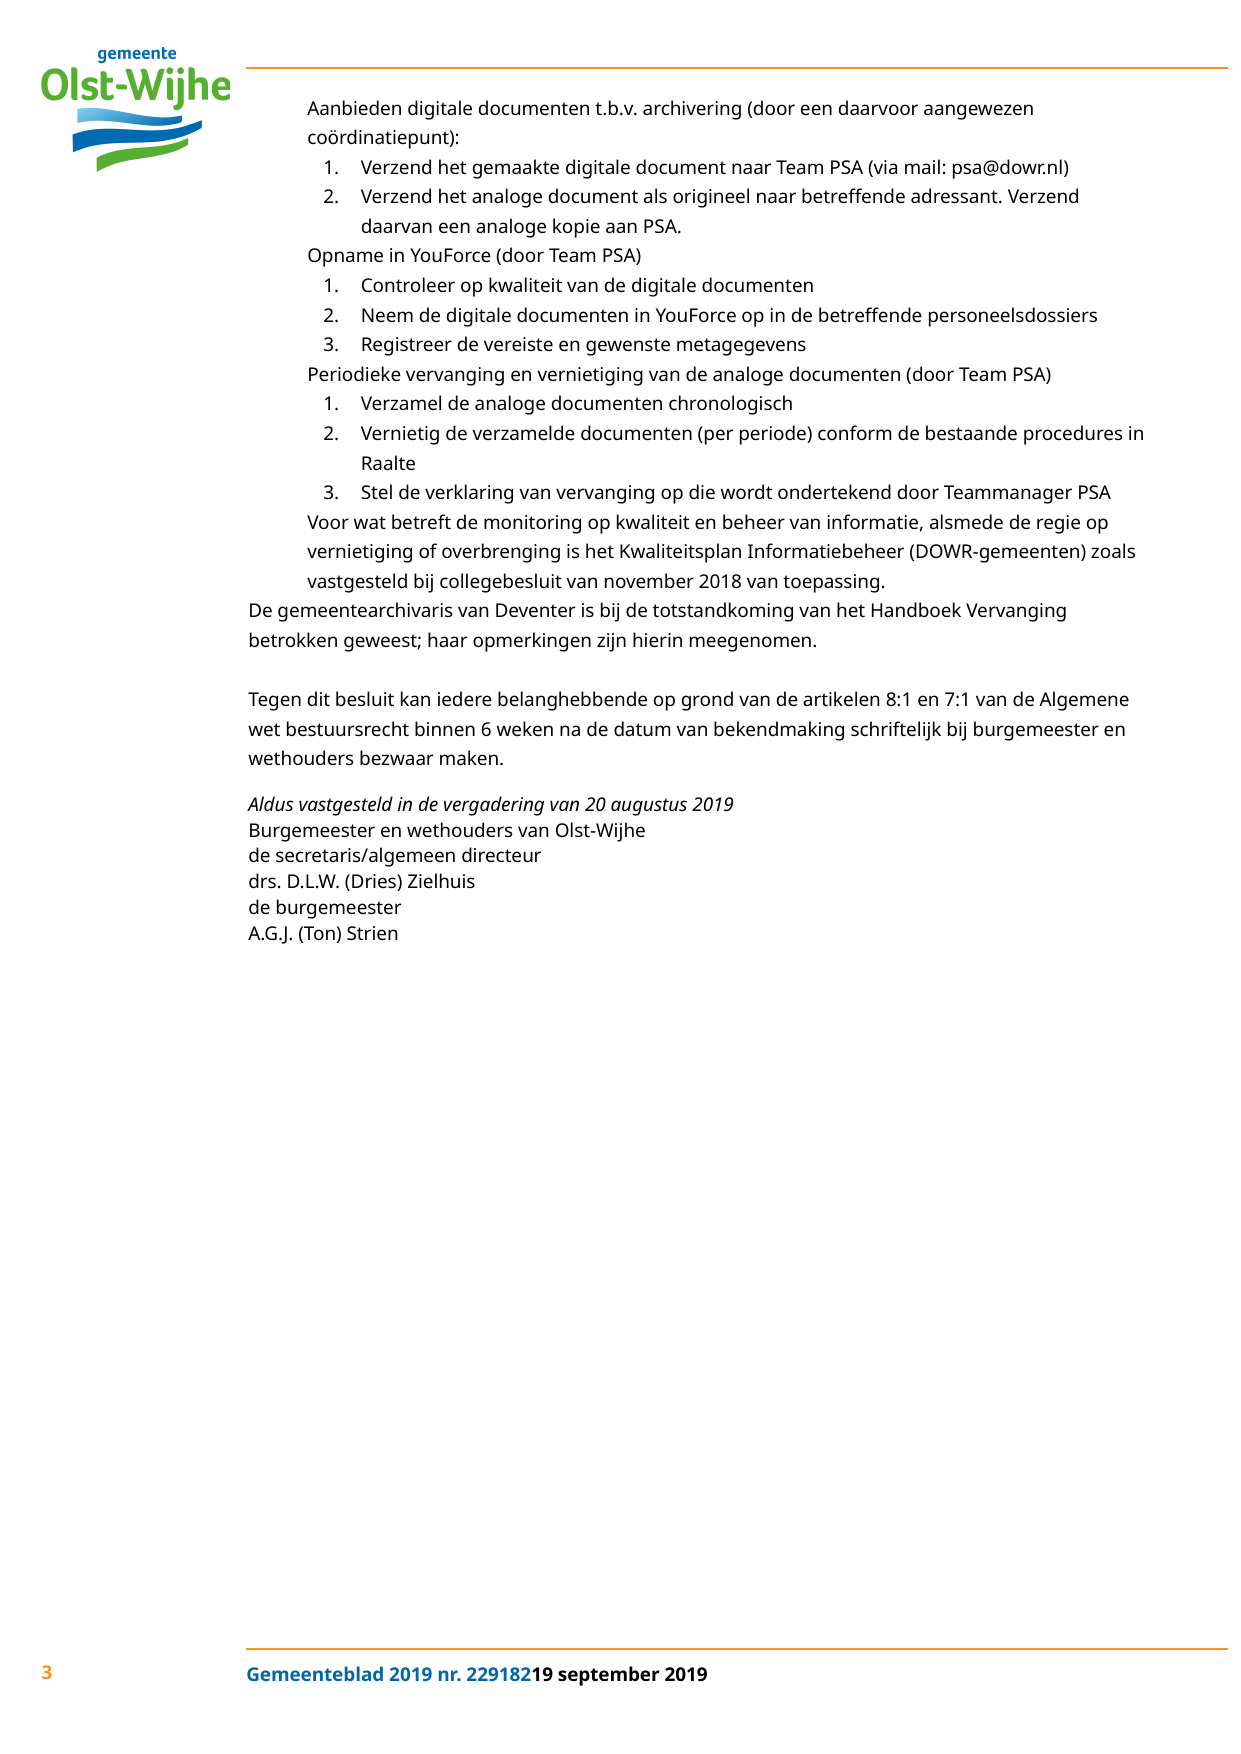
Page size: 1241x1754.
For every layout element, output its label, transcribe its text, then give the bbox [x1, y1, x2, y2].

text Burgemeester en wethouders van Olst-Wijhe [248, 817, 1152, 843]
list Neem de digitale documenten in YouForce op in de betreffende personeelsdossiers [323, 302, 1152, 328]
list Stel de verklaring van vervanging op die wordt ondertekend door Teammanager PSA [323, 479, 1152, 505]
text Tegen dit besluit kan iedere belanghebbende op grond van de artikelen 8:1 en 7:1 van de Algemene wet bestuursrecht binnen 6 weken na de datum van bekendmaking schriftelijk bij burgemeester en wethouders bezwaar maken. [248, 686, 1152, 771]
text de burgemeester [248, 894, 1152, 920]
text De gemeentearchivaris van Deventer is bij de totstandkoming van het Handboek Vervanging betrokken geweest; haar opmerkingen zijn hierin meegenomen. [248, 598, 1152, 653]
list Periodieke vervanging en vernietiging van de analoge documenten (door Team PSA) [248, 361, 1152, 387]
list Aanbieden digitale documenten t.b.v. archivering (door een daarvoor aangewezen coördinatiepunt): [248, 95, 1152, 150]
list Registreer de vereiste en gewenste metagegevens [323, 331, 1152, 357]
text de secretaris/algemeen directeur [248, 843, 1152, 868]
list Controleer op kwaliteit van de digitale documenten [323, 272, 1152, 298]
list Vernietig de verzamelde documenten (per periode) conform de bestaande procedures in Raalte [323, 420, 1152, 476]
list Verzamel de analoge documenten chronologisch [323, 391, 1152, 416]
picture [41, 47, 231, 172]
list Voor wat betreft de monitoring op kwaliteit en beheer van informatie, alsmede de regie op vernietiging of overbrenging is het Kwaliteitsplan Informatiebeheer (DOWR-gemeenten) zoals vastgesteld bij collegebesluit van november 2018 van toepassing. [248, 509, 1152, 594]
text drs. D.L.W. (Dries) Zielhuis [248, 868, 1152, 894]
text A.G.J. (Ton) Strien [248, 920, 1152, 946]
list Verzend het analoge document als origineel naar betreffende adressant. Verzend daarvan een analoge kopie aan PSA. [323, 183, 1152, 239]
list Opname in YouForce (door Team PSA) [248, 243, 1152, 268]
list Verzend het gemaakte digitale document naar Team PSA (via mail: psa@dowr.nl) [323, 154, 1152, 180]
text Aldus vastgesteld in de vergadering van 20 augustus 2019 [248, 791, 1152, 817]
